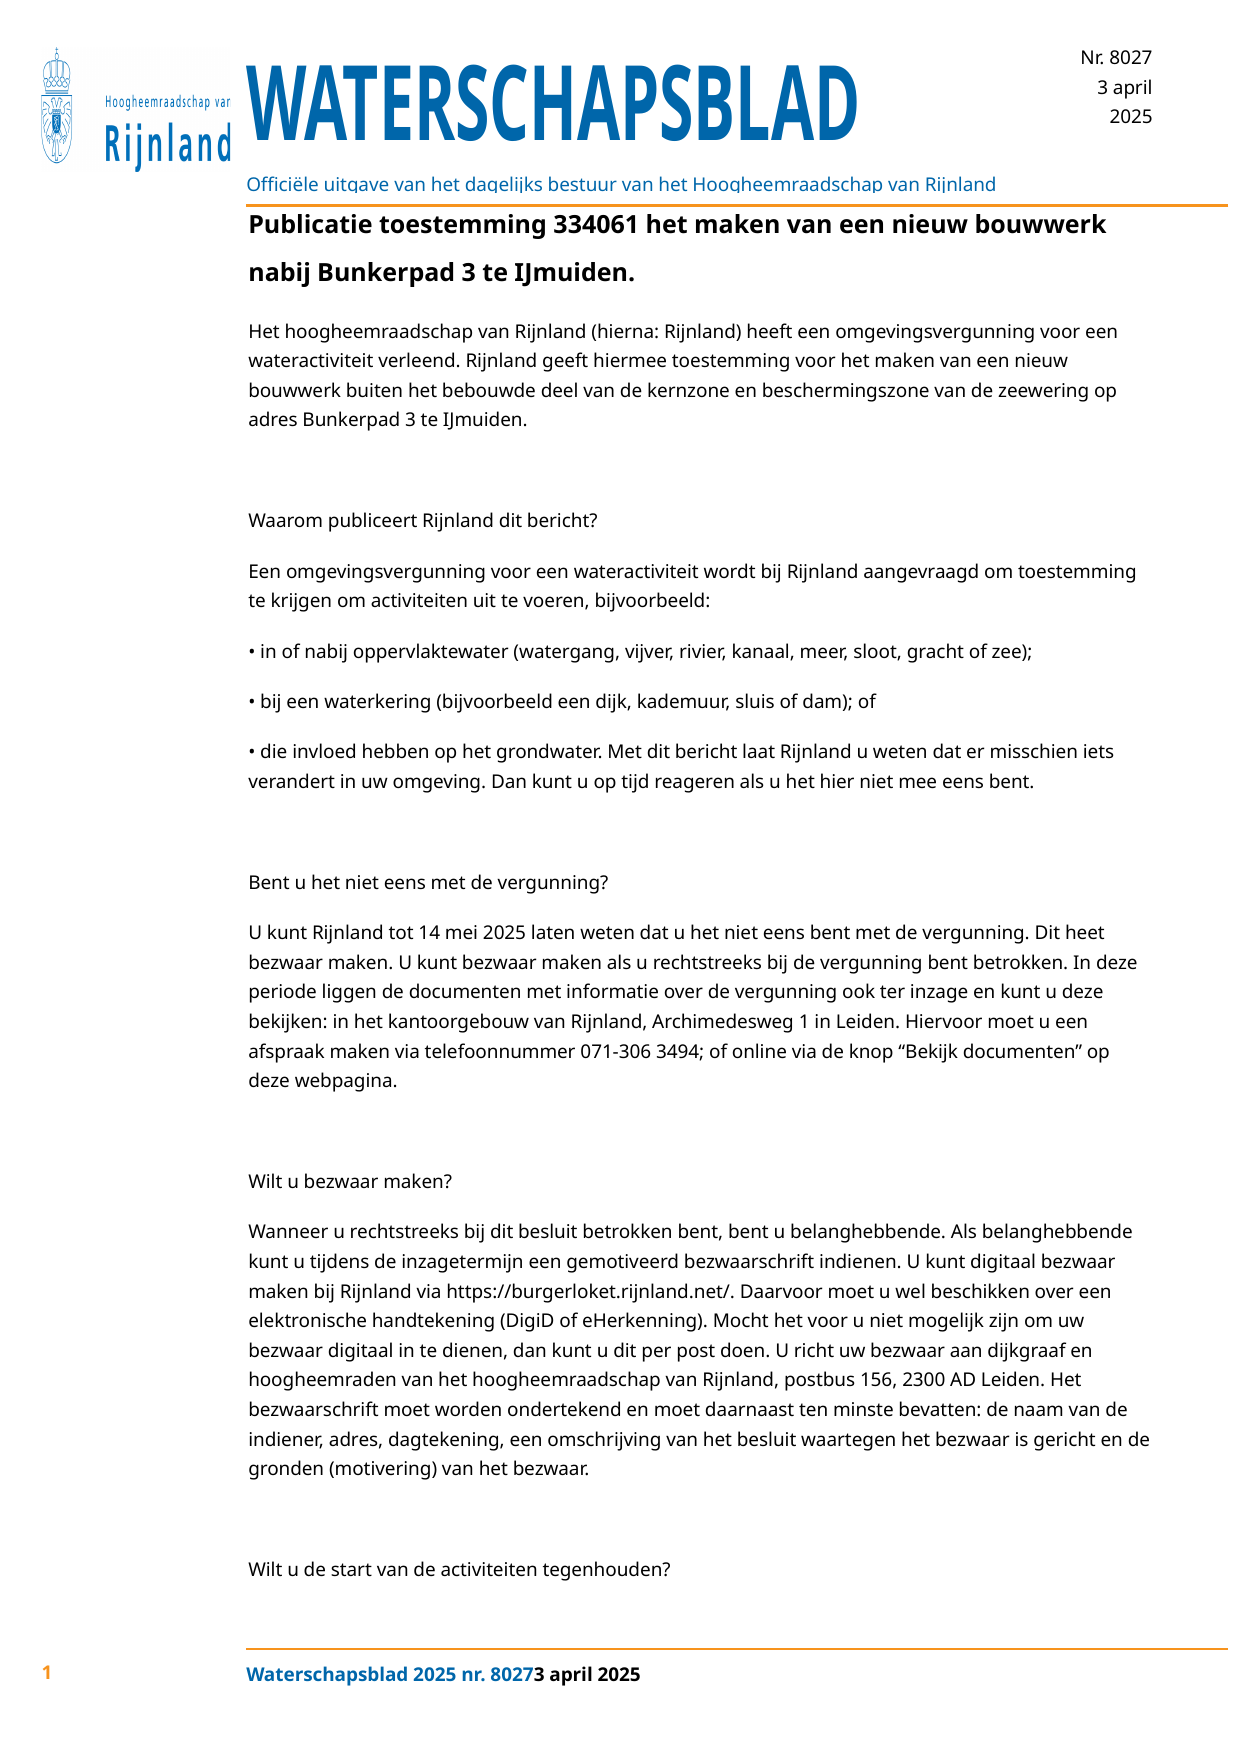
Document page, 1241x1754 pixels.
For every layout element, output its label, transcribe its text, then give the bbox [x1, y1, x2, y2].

text Het hoogheemraadschap van Rijnland (hierna: Rijnland) heeft een omgevingsvergunning voor een wateractiviteit verleend. Rijnland geeft hiermee toestemming voor het maken van een nieuw bouwwerk buiten het bebouwde deel van de kernzone en beschermingszone van de zeewering op adres Bunkerpad 3 te IJmuiden. [248, 318, 1152, 432]
text Wanneer u rechtstreeks bij dit besluit betrokken bent, bent u belanghebbende. Als belanghebbende kunt u tijdens de inzagetermijn een gemotiveerd bezwaarschrift indienen. U kunt digitaal bezwaar maken bij Rijnland via https://burgerloket.rijnland.net/. Daarvoor moet u wel beschikken over een elektronische handtekening (DigiD of eHerkenning). Mocht het voor u niet mogelijk zijn om uw bezwaar digitaal in te dienen, dan kunt u dit per post doen. U richt uw bezwaar aan dijkgraaf en hoogheemraden van het hoogheemraadschap van Rijnland, postbus 156, 2300 AD Leiden. Het bezwaarschrift moet worden ondertekend en moet daarnaast ten minste bevatten: de naam van de indiener, adres, dagtekening, een omschrijving van het besluit waartegen het bezwaar is gericht en de gronden (motivering) van het bezwaar. [248, 1219, 1152, 1481]
picture [41, 47, 231, 172]
text • die invloed hebben op het grondwater. Met dit bericht laat Rijnland u weten dat er misschien iets verandert in uw omgeving. Dan kunt u op tijd reageren als u het hier niet mee eens bent. [248, 739, 1152, 794]
text • bij een waterkering (bijvoorbeeld een dijk, kademuur, sluis of dam); of [248, 688, 1152, 714]
text Wilt u de start van de activiteiten tegenhouden? [248, 1556, 1152, 1582]
text Bent u het niet eens met de vergunning? [248, 869, 1152, 895]
text Waarom publiceert Rijnland dit bericht? [248, 507, 1152, 533]
text • in of nabij oppervlaktewater (watergang, vijver, rivier, kanaal, meer, sloot, gracht of zee); [248, 638, 1152, 664]
text Publicatie toestemming 334061 het maken van een nieuw bouwwerk nabij Bunkerpad 3 te IJmuiden. [248, 207, 1152, 288]
text Een omgevingsvergunning voor een wateractiviteit wordt bij Rijnland aangevraagd om toestemming te krijgen om activiteiten uit te voeren, bijvoorbeeld: [248, 558, 1152, 613]
text U kunt Rijnland tot 14 mei 2025 laten weten dat u het niet eens bent met de vergunning. Dit heet bezwaar maken. U kunt bezwaar maken als u rechtstreeks bij de vergunning bent betrokken. In deze periode liggen de documenten met informatie over de vergunning ook ter inzage en kunt u deze bekijken: in het kantoorgebouw van Rijnland, Archimedesweg 1 in Leiden. Hiervoor moet u een afspraak maken via telefoonnummer 071-306 3494; of online via de knop “Bekijk documenten” op deze webpagina. [248, 919, 1152, 1093]
text Wilt u bezwaar maken? [248, 1168, 1152, 1194]
